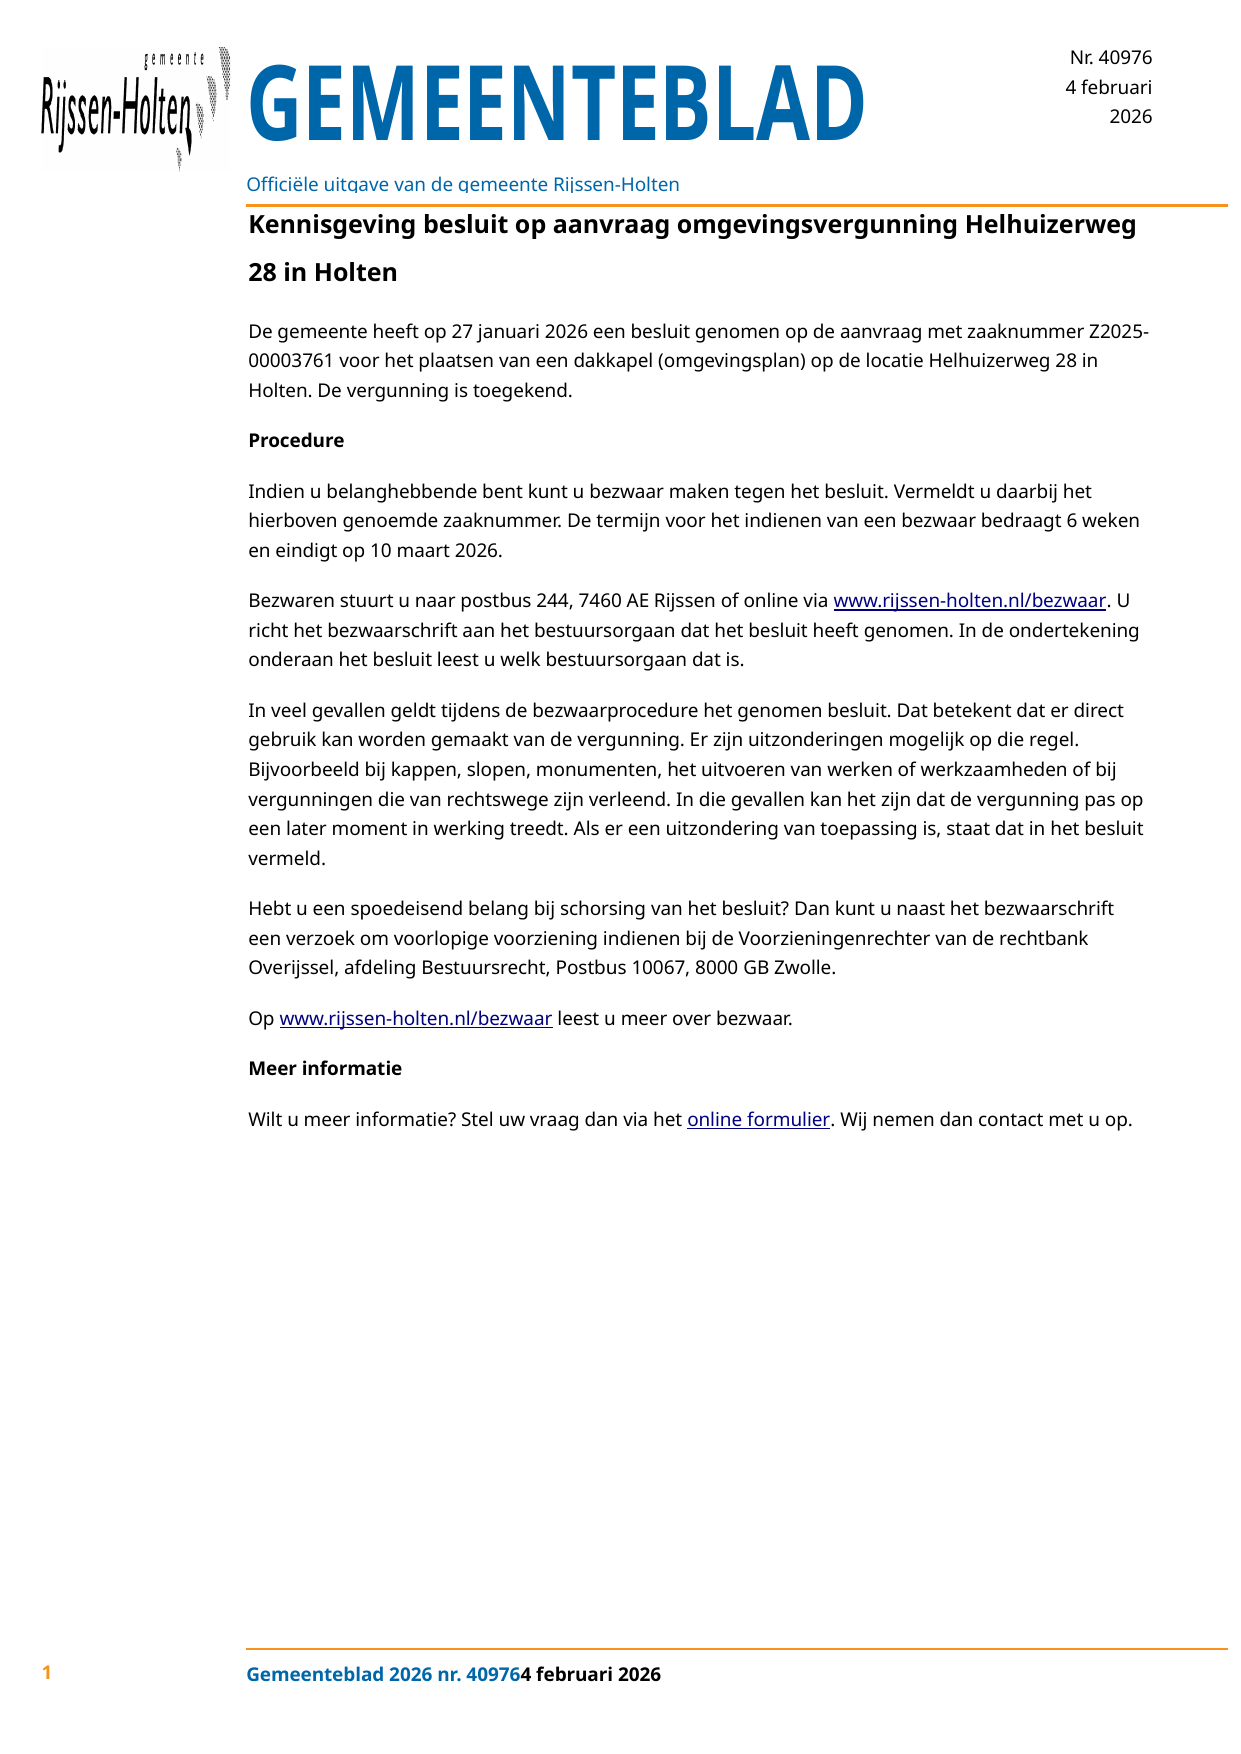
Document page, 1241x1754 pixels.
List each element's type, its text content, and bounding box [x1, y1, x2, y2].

text Kennisgeving besluit op aanvraag omgevingsvergunning Helhuizerweg 28 in Holten [248, 207, 1152, 288]
text Procedure [248, 427, 1152, 453]
text Indien u belanghebbende bent kunt u bezwaar maken tegen het besluit. Vermeldt u daarbij het hierboven genoemde zaaknummer. De termijn voor het indienen van een bezwaar bedraagt 6 weken en eindigt op 10 maart 2026. [248, 478, 1152, 563]
text Hebt u een spoedeisend belang bij schorsing van het besluit? Dan kunt u naast het bezwaarschrift een verzoek om voorlopige voorziening indienen bij de Voorzieningenrechter van de rechtbank Overijssel, afdeling Bestuursrecht, Postbus 10067, 8000 GB Zwolle. [248, 895, 1152, 980]
text Meer informatie [248, 1055, 1152, 1081]
text In veel gevallen geldt tijdens de bezwaarprocedure het genomen besluit. Dat betekent dat er direct gebruik kan worden gemaakt van de vergunning. Er zijn uitzonderingen mogelijk op die regel. Bijvoorbeeld bij kappen, slopen, monumenten, het uitvoeren van werken of werkzaamheden of bij vergunningen die van rechtswege zijn verleend. In die gevallen kan het zijn dat de vergunning pas op een later moment in werking treedt. Als er een uitzondering van toepassing is, staat dat in het besluit vermeld. [248, 697, 1152, 871]
text Wilt u meer informatie? Stel uw vraag dan via het online formulier. Wij nemen dan contact met u op. [248, 1106, 1152, 1132]
text Op www.rijssen-holten.nl/bezwaar leest u meer over bezwaar. [248, 1005, 1152, 1031]
text De gemeente heeft op 27 januari 2026 een besluit genomen op de aanvraag met zaaknummer Z2025-00003761 voor het plaatsen van een dakkapel (omgevingsplan) op de locatie Helhuizerweg 28 in Holten. De vergunning is toegekend. [248, 318, 1152, 403]
text Bezwaren stuurt u naar postbus 244, 7460 AE Rijssen of online via www.rijssen-holten.nl/bezwaar. U richt het bezwaarschrift aan het bestuursorgaan dat het besluit heeft genomen. In de ondertekening onderaan het besluit leest u welk bestuursorgaan dat is. [248, 587, 1152, 672]
picture [41, 47, 231, 172]
